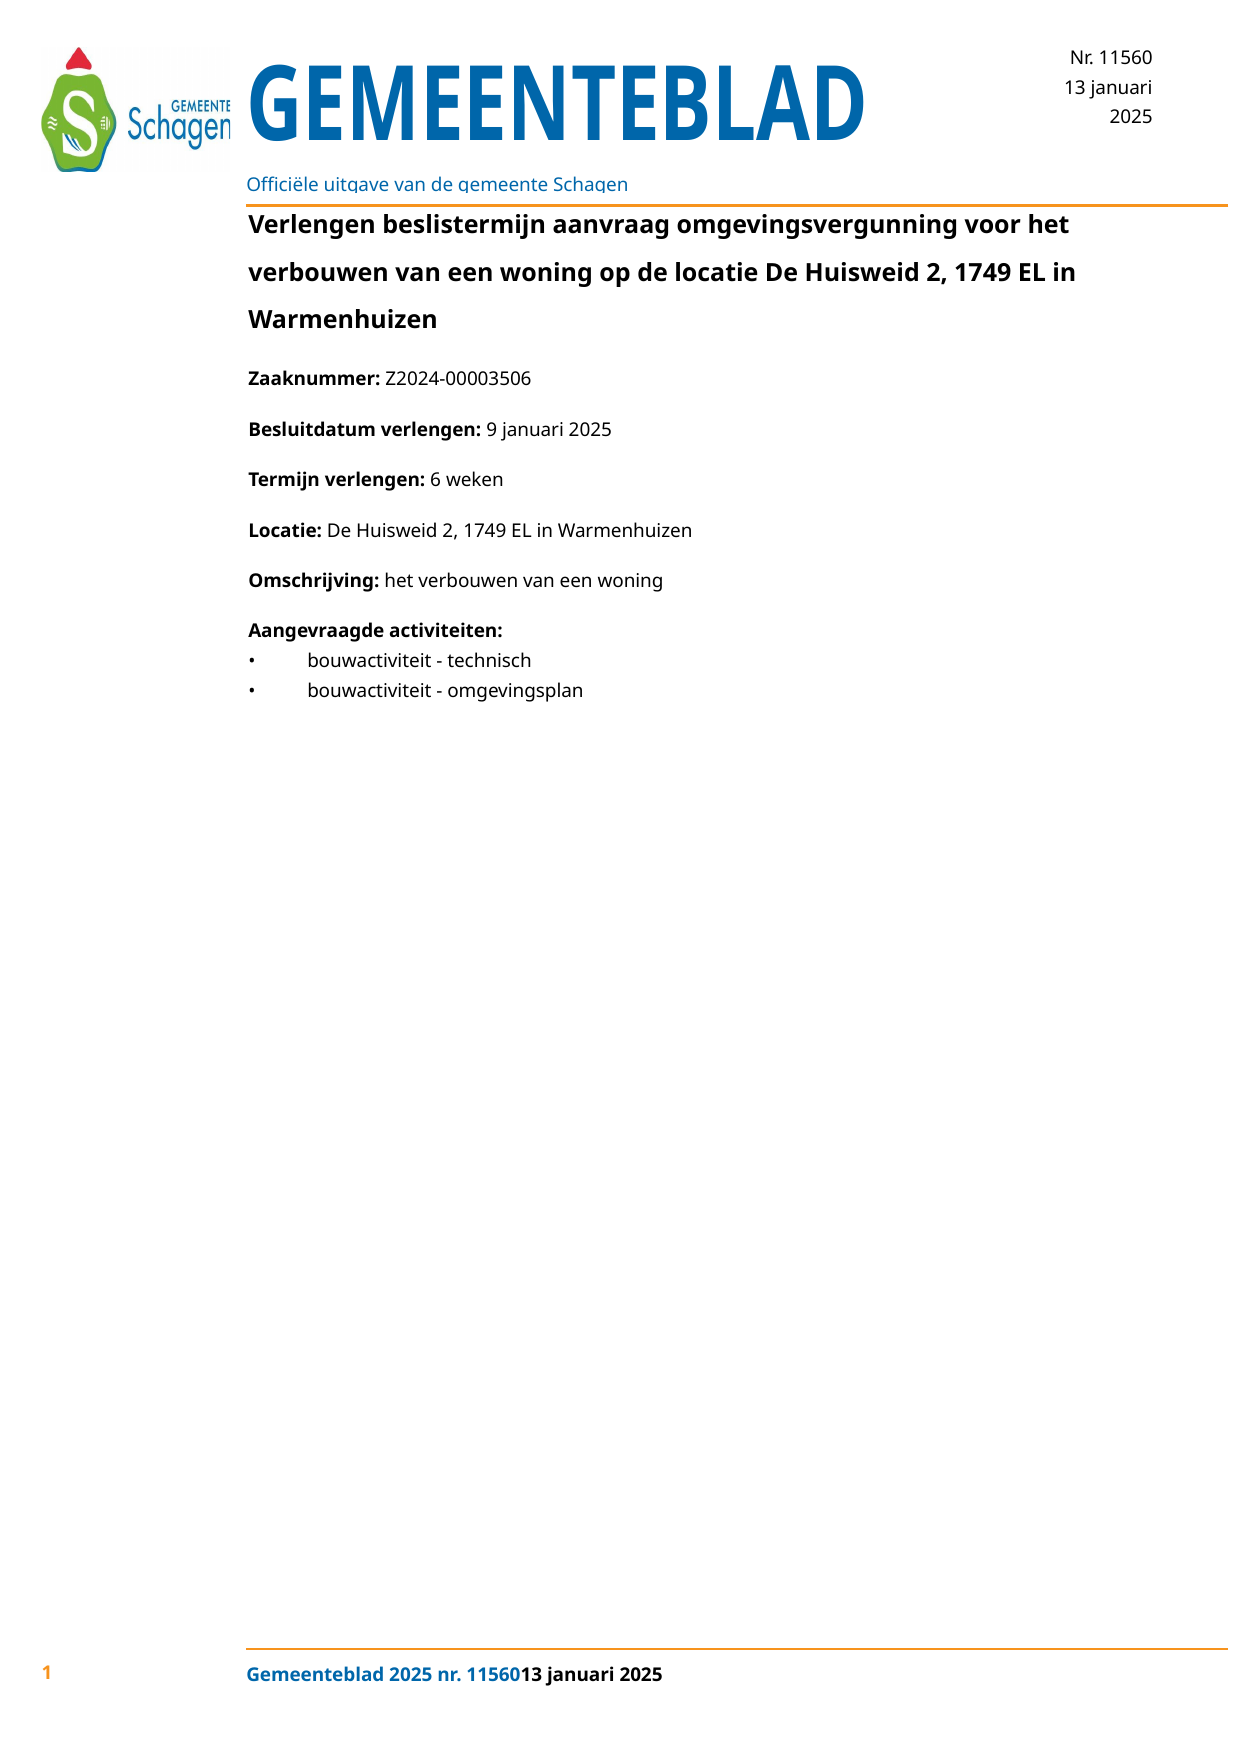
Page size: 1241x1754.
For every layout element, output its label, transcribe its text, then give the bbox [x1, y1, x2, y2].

list bouwactiviteit - technisch [248, 647, 1152, 673]
list bouwactiviteit - omgevingsplan [248, 677, 1152, 702]
text Zaaknummer: Z2024-00003506 [248, 366, 1152, 391]
text Verlengen beslistermijn aanvraag omgevingsvergunning voor het verbouwen van een woning op de locatie De Huisweid 2, 1749 EL in Warmenhuizen [248, 207, 1152, 336]
text Besluitdatum verlengen: 9 januari 2025 [248, 416, 1152, 442]
text Aangevraagde activiteiten: [248, 618, 1152, 643]
text Termijn verlengen: 6 weken [248, 466, 1152, 492]
text Omschrijving: het verbouwen van een woning [248, 567, 1152, 593]
text Locatie: De Huisweid 2, 1749 EL in Warmenhuizen [248, 517, 1152, 542]
picture [41, 47, 231, 172]
